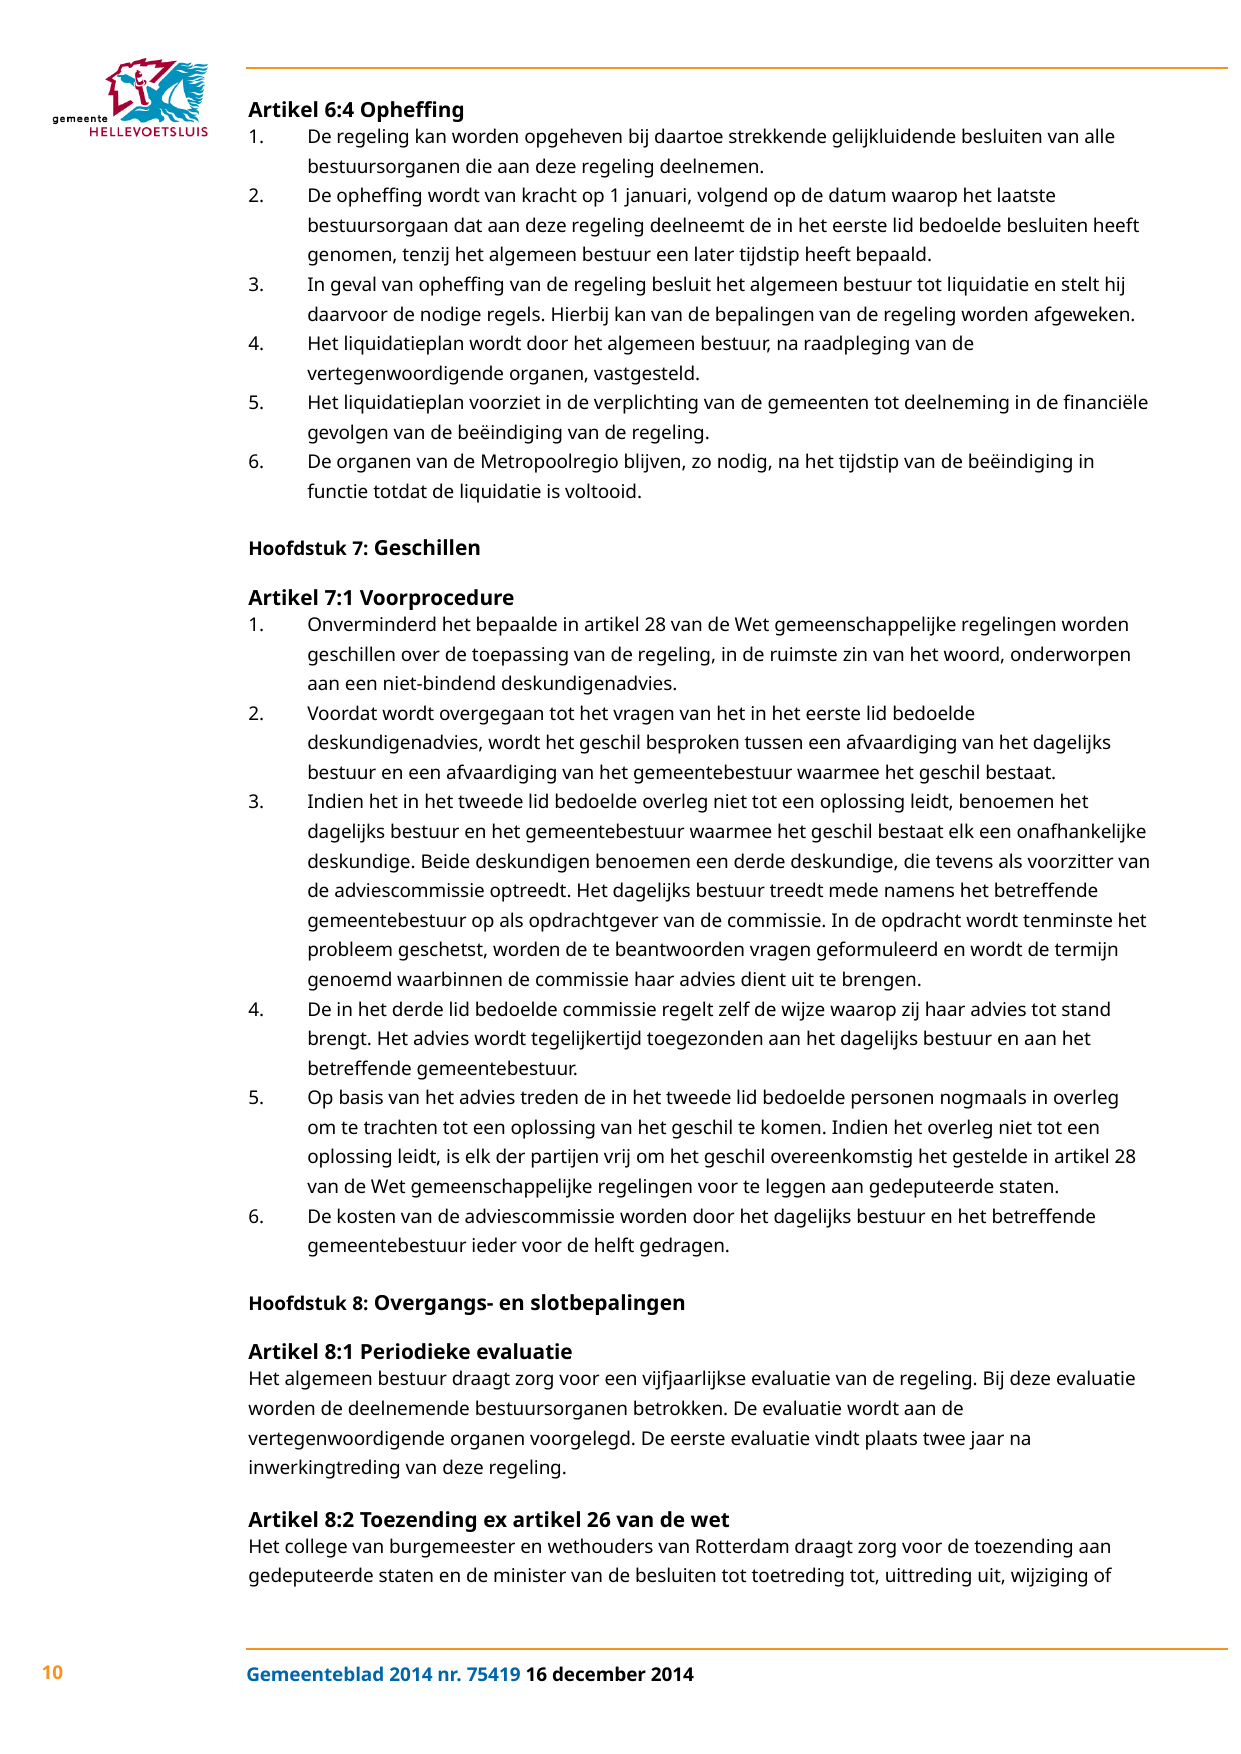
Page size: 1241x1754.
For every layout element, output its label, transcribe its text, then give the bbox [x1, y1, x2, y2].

list De regeling kan worden opgeheven bij daartoe strekkende gelijkluidende besluiten van alle bestuursorganen die aan deze regeling deelnemen. [248, 123, 1152, 178]
list Het liquidatieplan voorziet in de verplichting van de gemeenten tot deelneming in de financiële gevolgen van de beëindiging van de regeling. [248, 389, 1152, 445]
list Onverminderd het bepaalde in artikel 28 van de Wet gemeenschappelijke regelingen worden geschillen over de toepassing van de regeling, in de ruimste zin van het woord, onderworpen aan een niet-bindend deskundigenadvies. [248, 611, 1152, 696]
list De organen van de Metropoolregio blijven, zo nodig, na het tijdstip van de beëindiging in functie totdat de liquidatie is voltooid. [248, 449, 1152, 504]
text Artikel 8:2 Toezending ex artikel 26 van de wet [248, 1505, 1152, 1533]
list Voordat wordt overgegaan tot het vragen van het in het eerste lid bedoelde deskundigenadvies, wordt het geschil besproken tussen een afvaardiging van het dagelijks bestuur en een afvaardiging van het gemeentebestuur waarmee het geschil bestaat. [248, 700, 1152, 785]
list Het liquidatieplan wordt door het algemeen bestuur, na raadpleging van de vertegenwoordigende organen, vastgesteld. [248, 330, 1152, 386]
text Hoofdstuk 8: Overgangs- en slotbepalingen [248, 1288, 1152, 1316]
text Artikel 8:1 Periodieke evaluatie [248, 1337, 1152, 1366]
list De kosten van de adviescommissie worden door het dagelijks bestuur en het betreffende gemeentebestuur ieder voor de helft gedragen. [248, 1203, 1152, 1258]
text Hoofdstuk 7: Geschillen [248, 533, 1152, 562]
text Het college van burgemeester en wethouders van Rotterdam draagt zorg voor de toezending aan gedeputeerde staten en de minister van de besluiten tot toetreding tot, uittreding uit, wijziging of [248, 1533, 1152, 1588]
text Artikel 7:1 Voorprocedure [248, 583, 1152, 611]
list Indien het in het tweede lid bedoelde overleg niet tot een oplossing leidt, benoemen het dagelijks bestuur en het gemeentebestuur waarmee het geschil bestaat elk een onafhankelijke deskundige. Beide deskundigen benoemen een derde deskundige, die tevens als voorzitter van de adviescommissie optreedt. Het dagelijks bestuur treedt mede namens het betreffende gemeentebestuur op als opdrachtgever van de commissie. In de opdracht wordt tenminste het probleem geschetst, worden de te beantwoorden vragen geformuleerd en wordt de termijn genoemd waarbinnen de commissie haar advies dient uit te brengen. [248, 789, 1152, 992]
text Het algemeen bestuur draagt zorg voor een vijfjaarlijkse evaluatie van de regeling. Bij deze evaluatie worden de deelnemende bestuursorganen betrokken. De evaluatie wordt aan de vertegenwoordigende organen voorgelegd. De eerste evaluatie vindt plaats twee jaar na inwerkingtreding van deze regeling. [248, 1366, 1152, 1480]
list De opheffing wordt van kracht op 1 januari, volgend op de datum waarop het laatste bestuursorgaan dat aan deze regeling deelneemt de in het eerste lid bedoelde besluiten heeft genomen, tenzij het algemeen bestuur een later tijdstip heeft bepaald. [248, 182, 1152, 267]
list Op basis van het advies treden de in het tweede lid bedoelde personen nogmaals in overleg om te trachten tot een oplossing van het geschil te komen. Indien het overleg niet tot een oplossing leidt, is elk der partijen vrij om het geschil overeenkomstig het gestelde in artikel 28 van de Wet gemeenschappelijke regelingen voor te leggen aan gedeputeerde staten. [248, 1084, 1152, 1199]
text Artikel 6:4 Opheffing [248, 95, 1152, 123]
picture [41, 47, 231, 154]
list De in het derde lid bedoelde commissie regelt zelf de wijze waarop zij haar advies tot stand brengt. Het advies wordt tegelijkertijd toegezonden aan het dagelijks bestuur en aan het betreffende gemeentebestuur. [248, 996, 1152, 1081]
list In geval van opheffing van de regeling besluit het algemeen bestuur tot liquidatie en stelt hij daarvoor de nodige regels. Hierbij kan van de bepalingen van de regeling worden afgeweken. [248, 271, 1152, 326]
